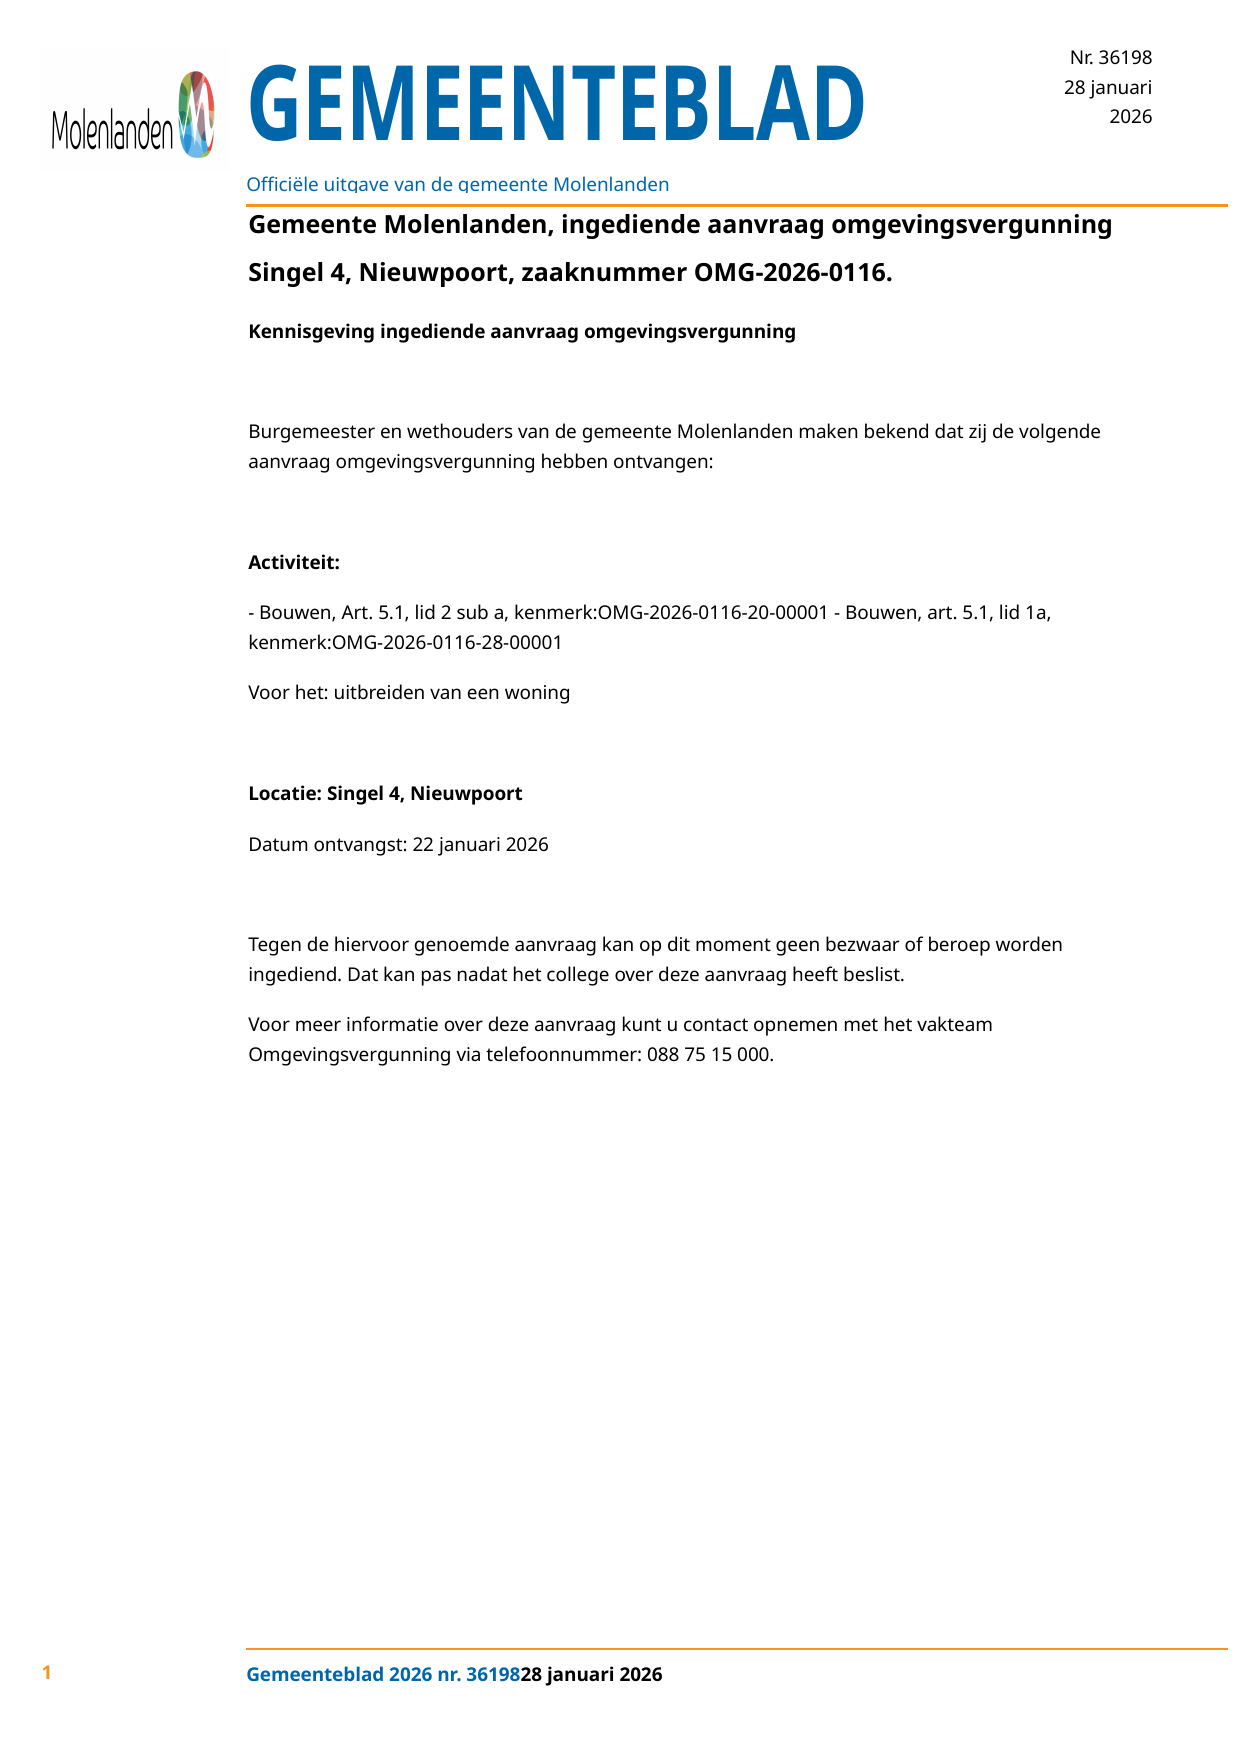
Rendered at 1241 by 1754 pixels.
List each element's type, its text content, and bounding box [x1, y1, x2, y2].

text Kennisgeving ingediende aanvraag omgevingsvergunning [248, 318, 1152, 344]
text Voor meer informatie over deze aanvraag kunt u contact opnemen met het vakteam Omgevingsvergunning via telefoonnummer: 088 75 15 000. [248, 1012, 1152, 1067]
text - Bouwen, Art. 5.1, lid 2 sub a, kenmerk:OMG-2026-0116-20-00001 - Bouwen, art. 5.1, lid 1a, kenmerk:OMG-2026-0116-28-00001 [248, 599, 1152, 655]
picture [41, 47, 231, 172]
text Tegen de hiervoor genoemde aanvraag kan op dit moment geen bezwaar of beroep worden ingediend. Dat kan pas nadat het college over deze aanvraag heeft beslist. [248, 932, 1152, 987]
text Datum ontvangst: 22 januari 2026 [248, 831, 1152, 857]
text Gemeente Molenlanden, ingediende aanvraag omgevingsvergunning Singel 4, Nieuwpoort, zaaknummer OMG-2026-0116. [248, 207, 1152, 288]
text Voor het: uitbreiden van een woning [248, 679, 1152, 705]
text Burgemeester en wethouders van de gemeente Molenlanden maken bekend dat zij de volgende aanvraag omgevingsvergunning hebben ontvangen: [248, 419, 1152, 474]
text Activiteit: [248, 549, 1152, 575]
text Locatie: Singel 4, Nieuwpoort [248, 780, 1152, 806]
